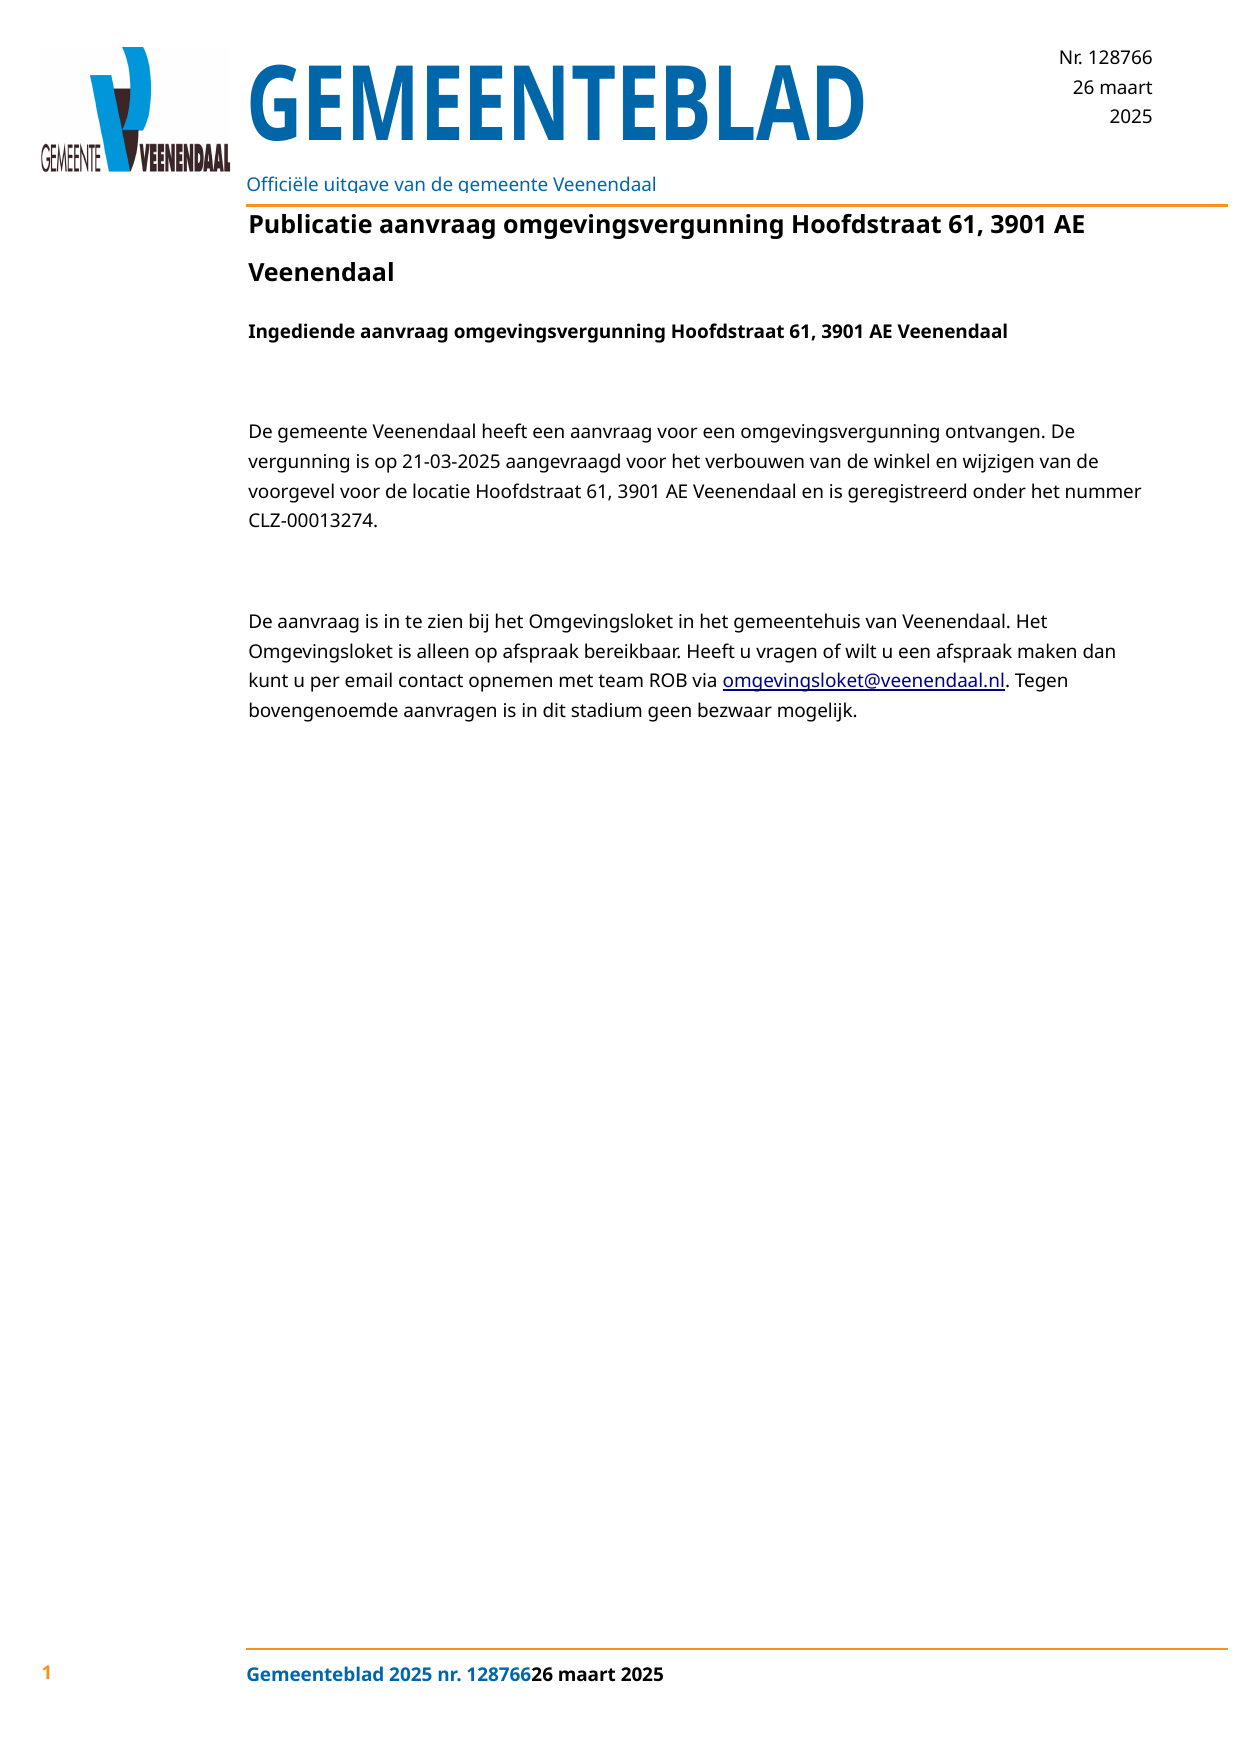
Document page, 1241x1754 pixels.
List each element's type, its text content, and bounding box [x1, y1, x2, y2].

text Publicatie aanvraag omgevingsvergunning Hoofdstraat 61, 3901 AE Veenendaal [248, 207, 1152, 288]
picture [123, 47, 231, 172]
text De gemeente Veenendaal heeft een aanvraag voor een omgevingsvergunning ontvangen. De vergunning is op 21-03-2025 aangevraagd voor het verbouwen van de winkel en wijzigen van de voorgevel voor de locatie Hoofdstraat 61, 3901 AE Veenendaal en is geregistreerd onder het nummer CLZ-00013274. [248, 419, 1152, 533]
text De aanvraag is in te zien bij het Omgevingsloket in het gemeentehuis van Veenendaal. Het Omgevingsloket is alleen op afspraak bereikbaar. Heeft u vragen of wilt u een afspraak maken dan kunt u per email contact opnemen met team ROB via omgevingsloket@veenendaal.nl. Tegen bovengenoemde aanvragen is in dit stadium geen bezwaar mogelijk. [248, 608, 1152, 723]
picture [41, 47, 130, 172]
text Ingediende aanvraag omgevingsvergunning Hoofdstraat 61, 3901 AE Veenendaal [248, 318, 1152, 344]
